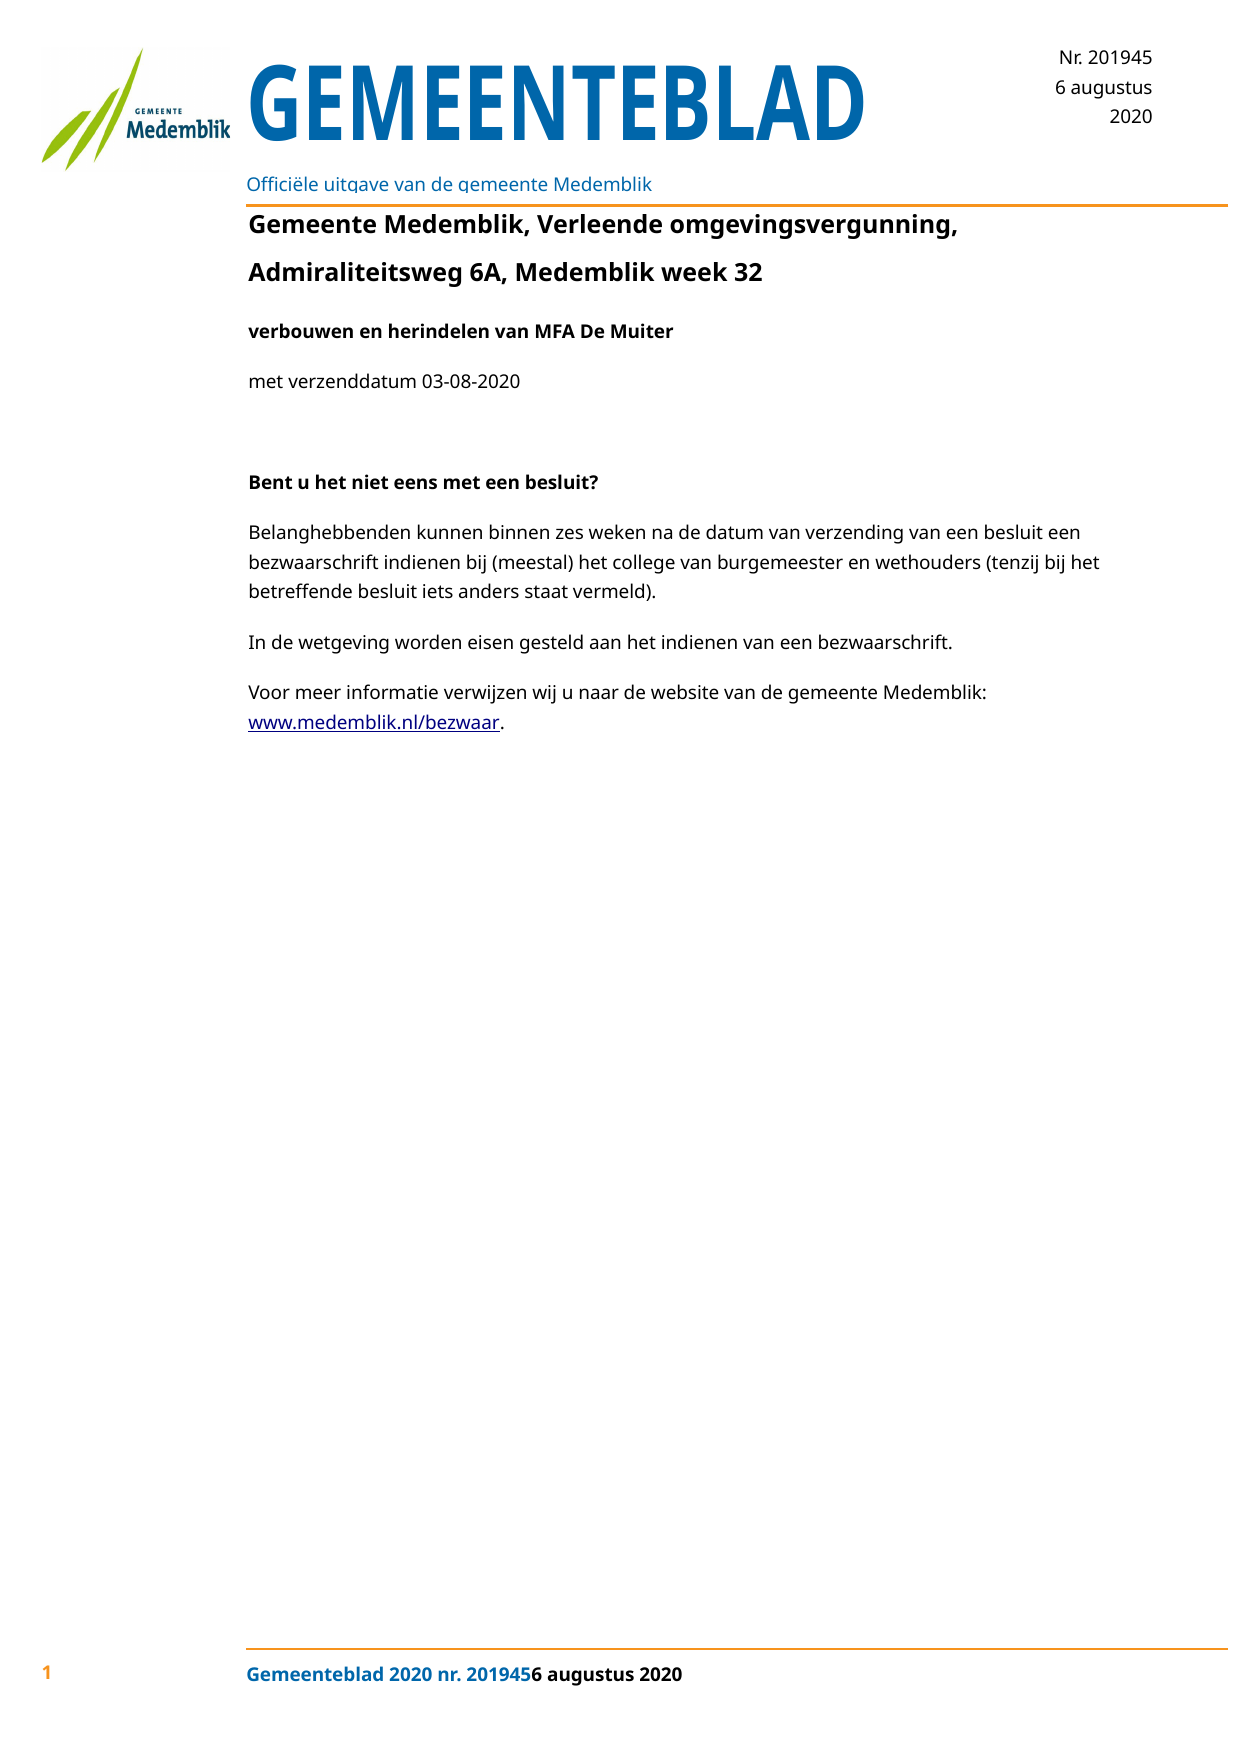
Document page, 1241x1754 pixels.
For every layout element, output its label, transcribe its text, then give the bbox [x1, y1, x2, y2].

text verbouwen en herindelen van MFA De Muiter [248, 318, 1152, 344]
picture [41, 47, 231, 172]
text In de wetgeving worden eisen gesteld aan het indienen van een bezwaarschrift. [248, 629, 1152, 655]
text Belanghebbenden kunnen binnen zes weken na de datum van verzending van een besluit een bezwaarschrift indienen bij (meestal) het college van burgemeester en wethouders (tenzij bij het betreffende besluit iets anders staat vermeld). [248, 519, 1152, 604]
text Bent u het niet eens met een besluit? [248, 469, 1152, 495]
text Voor meer informatie verwijzen wij u naar de website van de gemeente Medemblik: www.medemblik.nl/bezwaar. [248, 679, 1152, 735]
text met verzenddatum 03-08-2020 [248, 368, 1152, 394]
text Gemeente Medemblik, Verleende omgevingsvergunning, Admiraliteitsweg 6A, Medemblik week 32 [248, 207, 1152, 288]
